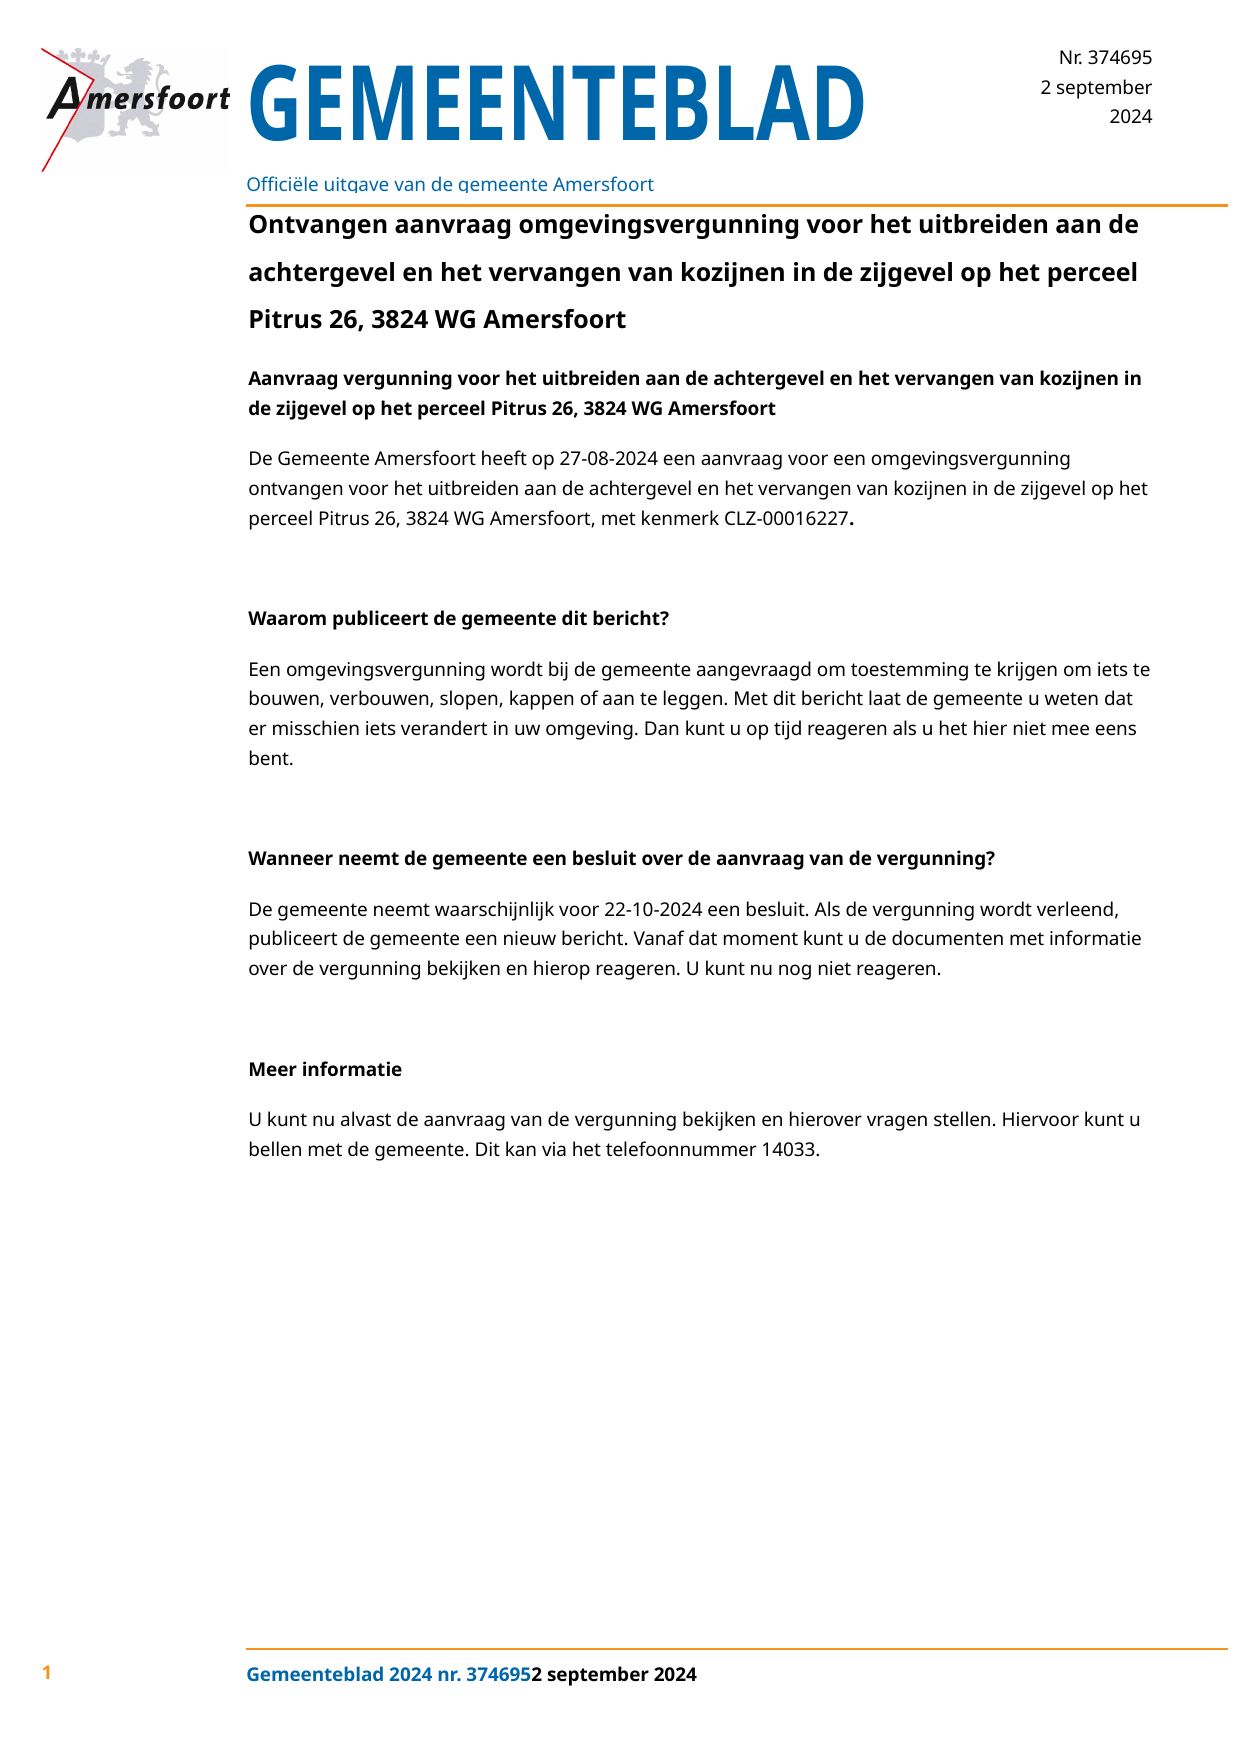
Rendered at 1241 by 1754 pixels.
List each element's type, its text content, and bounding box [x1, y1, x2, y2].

text Een omgevingsvergunning wordt bij de gemeente aangevraagd om toestemming te krijgen om iets te bouwen, verbouwen, slopen, kappen of aan te leggen. Met dit bericht laat de gemeente u weten dat er misschien iets verandert in uw omgeving. Dan kunt u op tijd reageren als u het hier niet mee eens bent. [248, 656, 1152, 770]
text U kunt nu alvast de aanvraag van de vergunning bekijken en hierover vragen stellen. Hiervoor kunt u bellen met de gemeente. Dit kan via het telefoonnummer 14033. [248, 1106, 1152, 1162]
text De gemeente neemt waarschijnlijk voor 22-10-2024 een besluit. Als de vergunning wordt verleend, publiceert de gemeente een nieuw bericht. Vanaf dat moment kunt u de documenten met informatie over de vergunning bekijken en hierop reageren. U kunt nu nog niet reageren. [248, 896, 1152, 981]
text De Gemeente Amersfoort heeft op 27-08-2024 een aanvraag voor een omgevingsvergunning ontvangen voor het uitbreiden aan de achtergevel en het vervangen van kozijnen in de zijgevel op het perceel Pitrus 26, 3824 WG Amersfoort, met kenmerk CLZ-00016227. [248, 446, 1152, 530]
text Aanvraag vergunning voor het uitbreiden aan de achtergevel en het vervangen van kozijnen in de zijgevel op het perceel Pitrus 26, 3824 WG Amersfoort [248, 366, 1152, 421]
text Waarom publiceert de gemeente dit bericht? [248, 606, 1152, 631]
picture [41, 47, 231, 172]
text Meer informatie [248, 1056, 1152, 1082]
text Ontvangen aanvraag omgevingsvergunning voor het uitbreiden aan de achtergevel en het vervangen van kozijnen in de zijgevel op het perceel Pitrus 26, 3824 WG Amersfoort [248, 207, 1152, 336]
text Wanneer neemt de gemeente een besluit over de aanvraag van de vergunning? [248, 846, 1152, 871]
